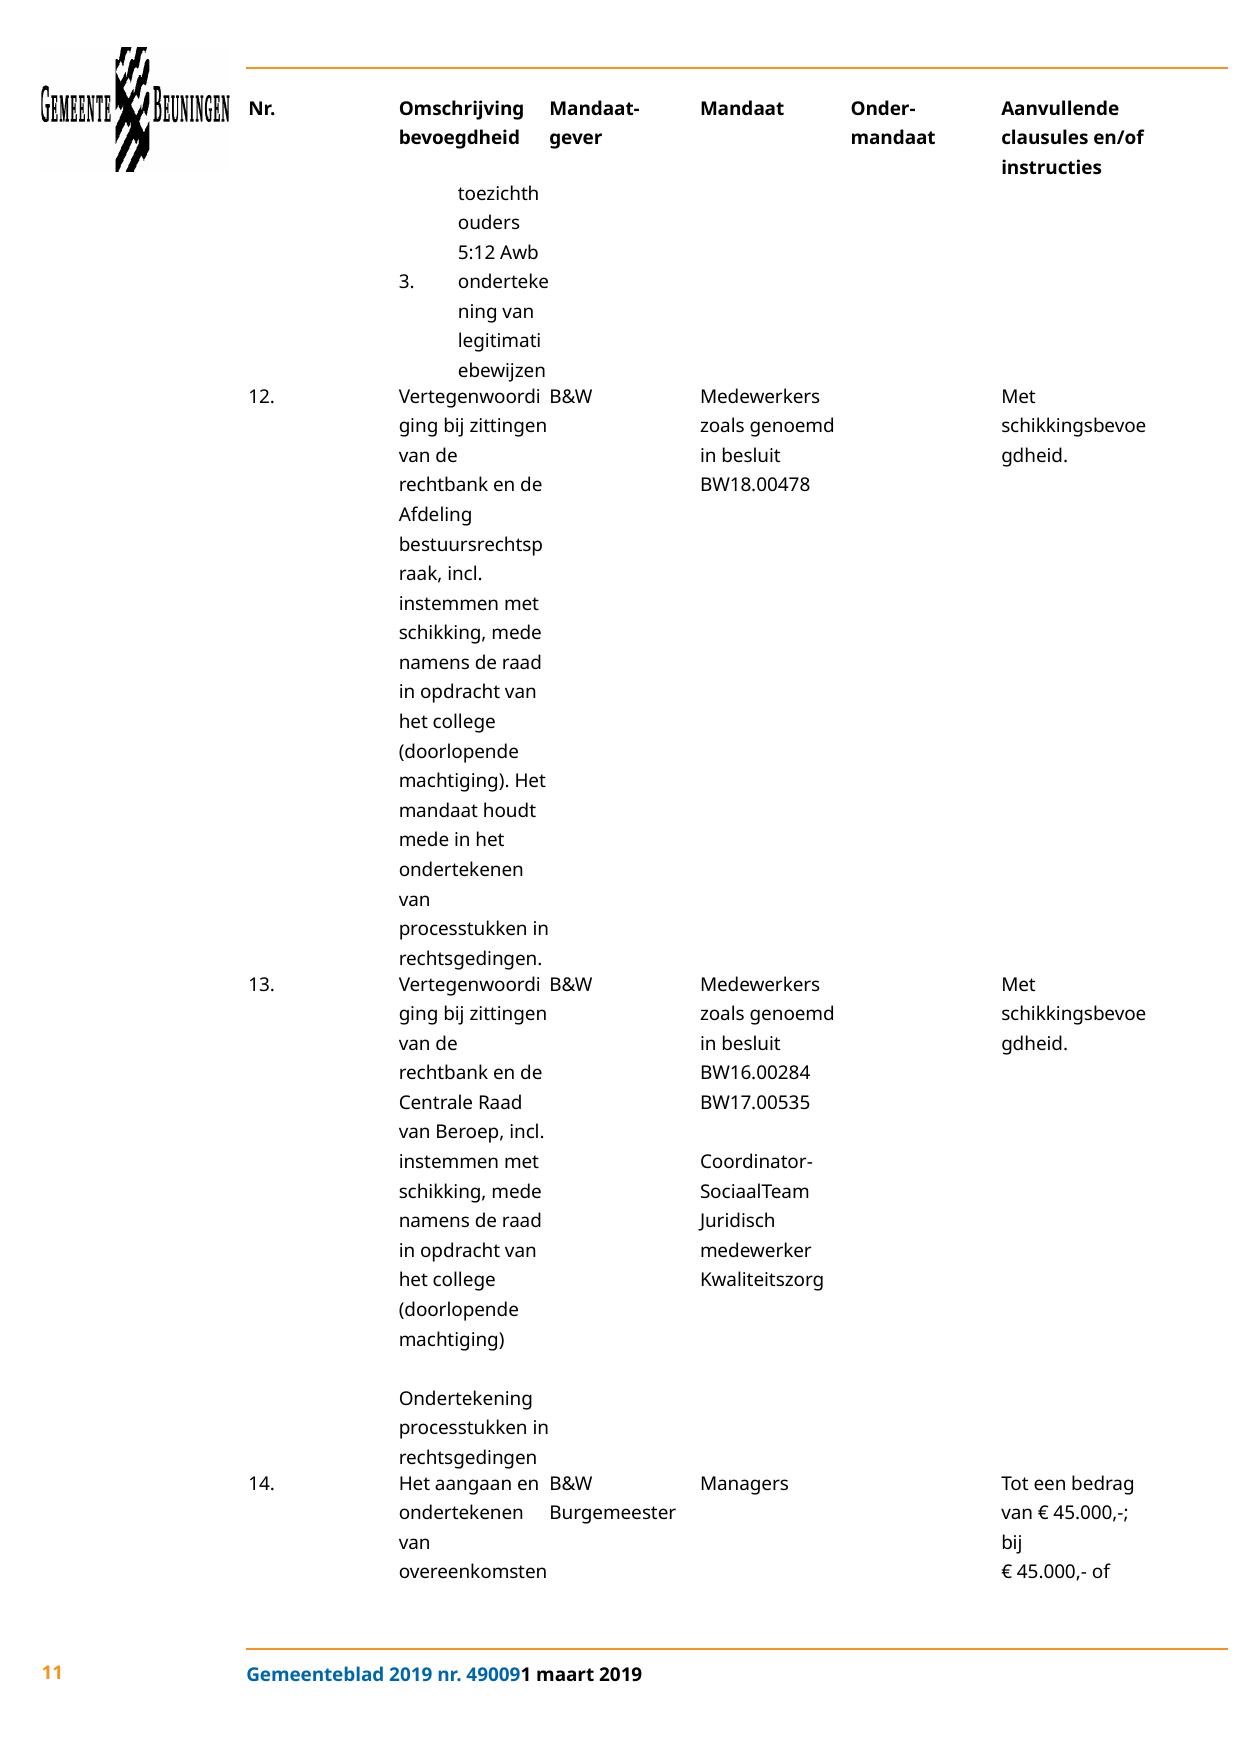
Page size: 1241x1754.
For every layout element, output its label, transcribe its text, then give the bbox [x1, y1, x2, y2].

table_cell [248, 1470, 398, 1584]
table_cell B&W [549, 383, 700, 971]
table_cell [850, 1470, 1001, 1584]
table_header Omschrijving bevoegdheid [399, 95, 549, 180]
table_cell Met schikkingsbevoegdheid. [1001, 383, 1152, 971]
table_cell [850, 383, 1001, 971]
table_cell Met schikkingsbevoegdheid. [1001, 971, 1152, 1470]
table_cell B&W Burgemeester [549, 1470, 700, 1584]
table_cell Het aangaan en ondertekenen van overeenkomsten [399, 1470, 549, 1584]
table_cell Tot een bedrag van € 45.000,-; bij € 45.000,- of [1001, 1470, 1152, 1584]
table_cell [850, 180, 1001, 383]
table_cell toezichthouders 5:12 Awb ondertekening van legitimatiebewijzen [399, 180, 549, 383]
table_header Mandaat [700, 95, 850, 180]
table_cell [1001, 180, 1152, 383]
table_cell Vertegenwoordiging bij zittingen van de rechtbank en de Centrale Raad van Beroep, incl. instemmen met schikking, mede namens de raad in opdracht van het college (doorlopende machtiging) Ondertekening processtukken in rechtsgedingen [399, 971, 549, 1470]
table_cell Medewerkers zoals genoemd in besluit BW18.00478 [700, 383, 850, 971]
table_cell [850, 971, 1001, 1470]
table_cell [248, 180, 398, 383]
table_header Nr. [248, 95, 398, 180]
table_cell [248, 383, 398, 971]
table_header Onder- mandaat [850, 95, 1001, 180]
table_cell [549, 180, 700, 383]
table_cell Managers [700, 1470, 850, 1584]
table_cell [700, 180, 850, 383]
table_header Aanvullende clausules en/of instructies [1001, 95, 1152, 180]
table_cell Vertegenwoordiging bij zittingen van de rechtbank en de Afdeling bestuursrechtspraak, incl. instemmen met schikking, mede namens de raad in opdracht van het college (doorlopende machtiging). Het mandaat houdt mede in het ondertekenen van processtukken in rechtsgedingen. [399, 383, 549, 971]
table_cell Medewerkers zoals genoemd in besluit BW16.00284 BW17.00535 Coordinator-SociaalTeam Juridisch medewerker Kwaliteitszorg [700, 971, 850, 1470]
table_cell [248, 971, 398, 1470]
table_cell B&W [549, 971, 700, 1470]
table_header Mandaat- gever [549, 95, 700, 180]
picture [41, 47, 231, 172]
